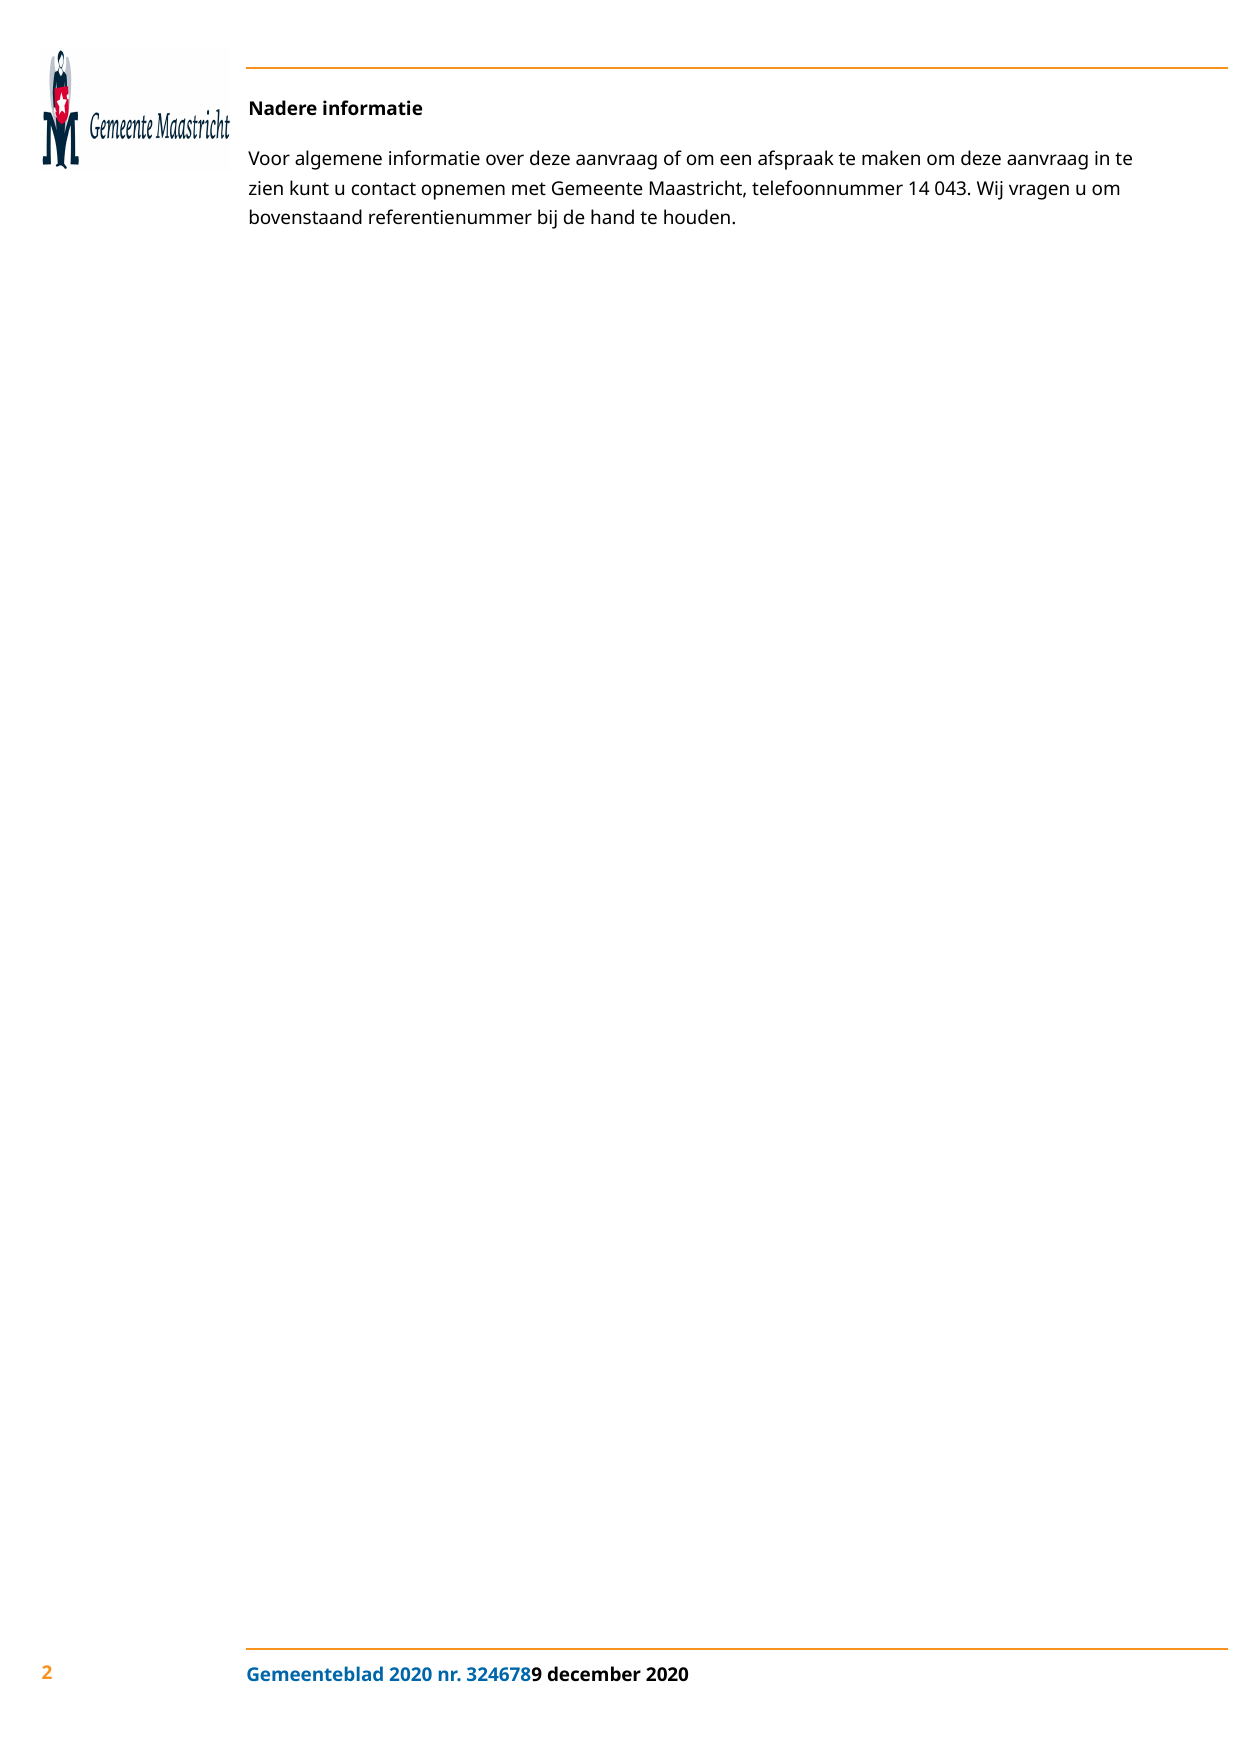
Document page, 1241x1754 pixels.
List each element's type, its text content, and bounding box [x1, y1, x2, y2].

text Voor algemene informatie over deze aanvraag of om een afspraak te maken om deze aanvraag in te zien kunt u contact opnemen met Gemeente Maastricht, telefoonnummer 14 043. Wij vragen u om bovenstaand referentienummer bij de hand te houden. [248, 145, 1152, 230]
picture [41, 47, 231, 172]
text Nadere informatie [248, 95, 1152, 121]
